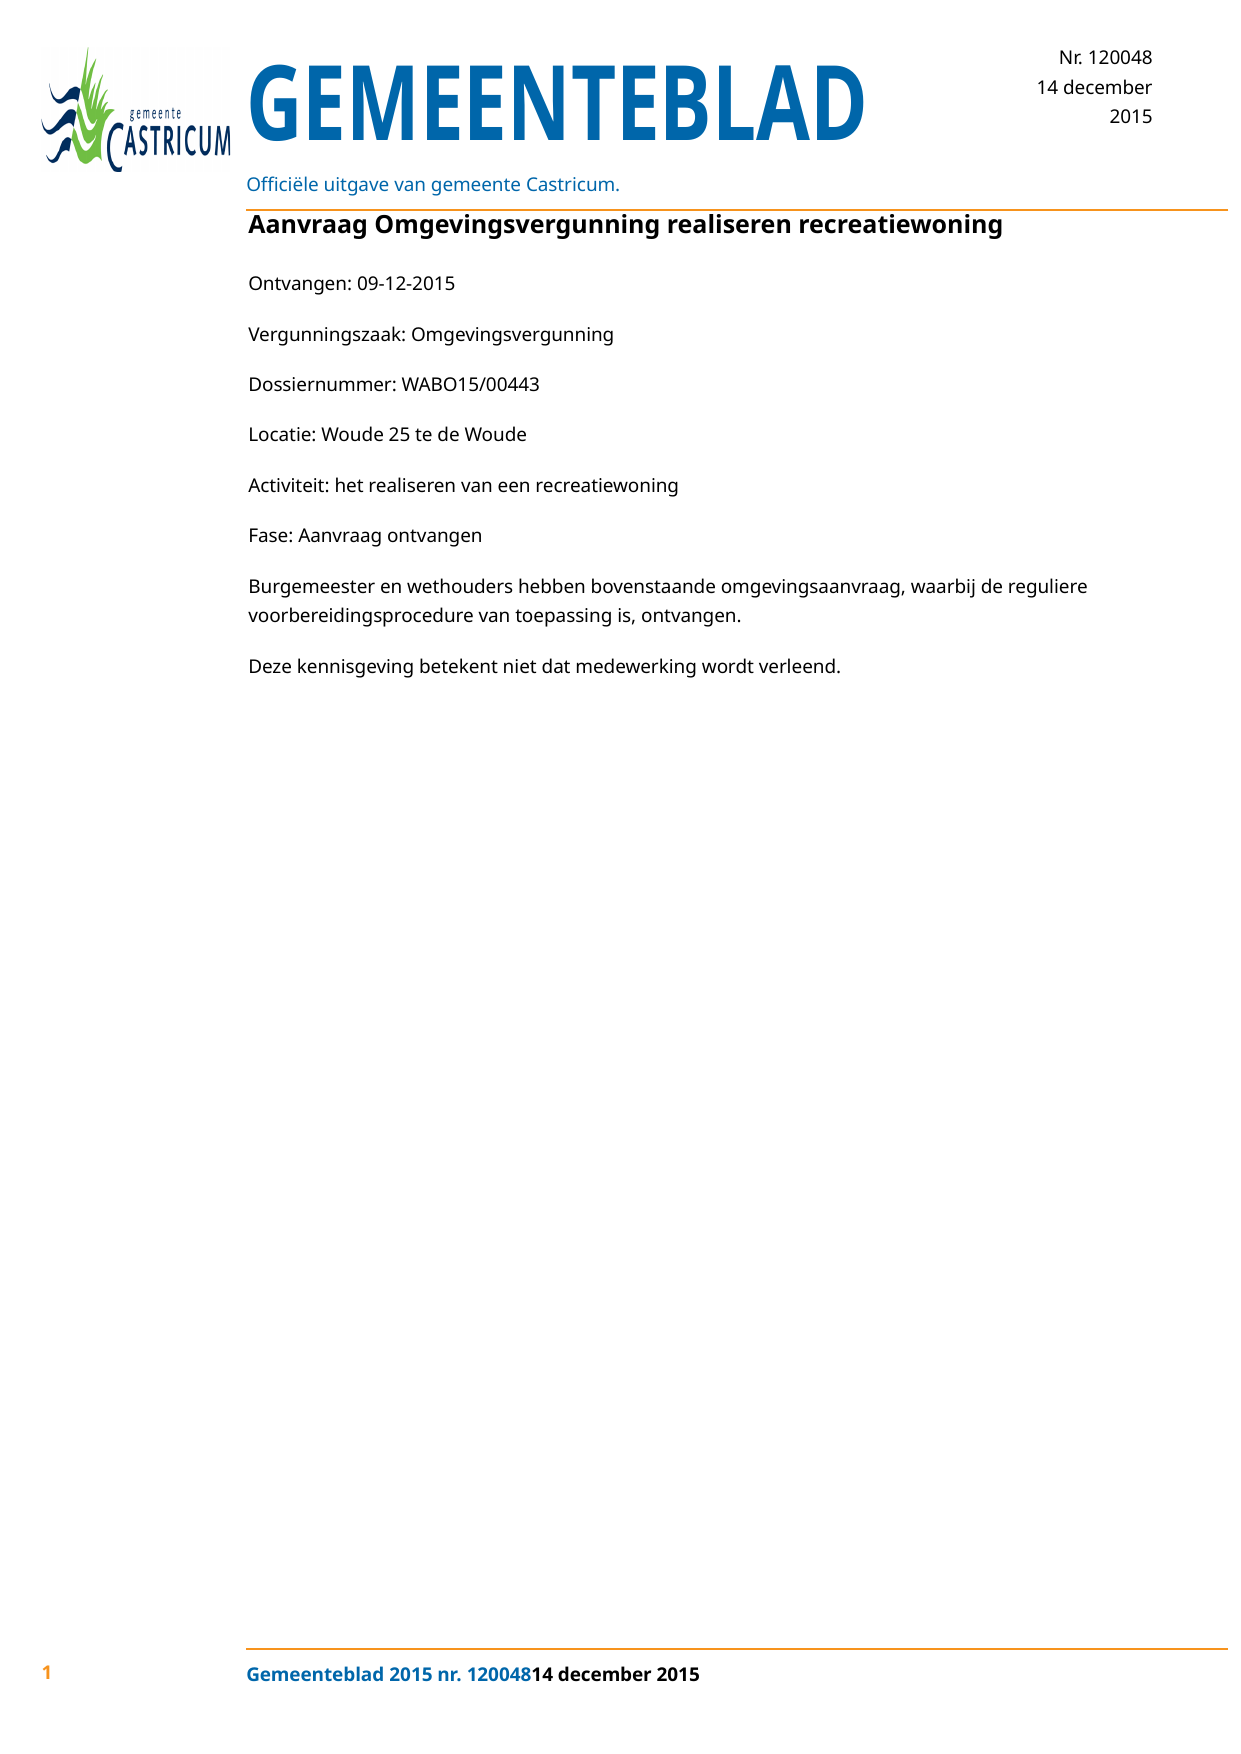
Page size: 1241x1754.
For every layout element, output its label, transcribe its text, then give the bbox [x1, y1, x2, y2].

picture [41, 47, 231, 172]
text Burgemeester en wethouders hebben bovenstaande omgevingsaanvraag, waarbij de reguliere voorbereidingsprocedure van toepassing is, ontvangen. [248, 573, 1152, 628]
text Aanvraag Omgevingsvergunning realiseren recreatiewoning [248, 211, 1152, 241]
text Deze kennisgeving betekent niet dat medewerking wordt verleend. [248, 653, 1152, 678]
text Locatie: Woude 25 te de Woude [248, 422, 1152, 447]
text Ontvangen: 09-12-2015 [248, 270, 1152, 296]
text Activiteit: het realiseren van een recreatiewoning [248, 472, 1152, 498]
text Dossiernummer: WABO15/00443 [248, 371, 1152, 397]
text Fase: Aanvraag ontvangen [248, 522, 1152, 548]
text Vergunningszaak: Omgevingsvergunning [248, 321, 1152, 346]
